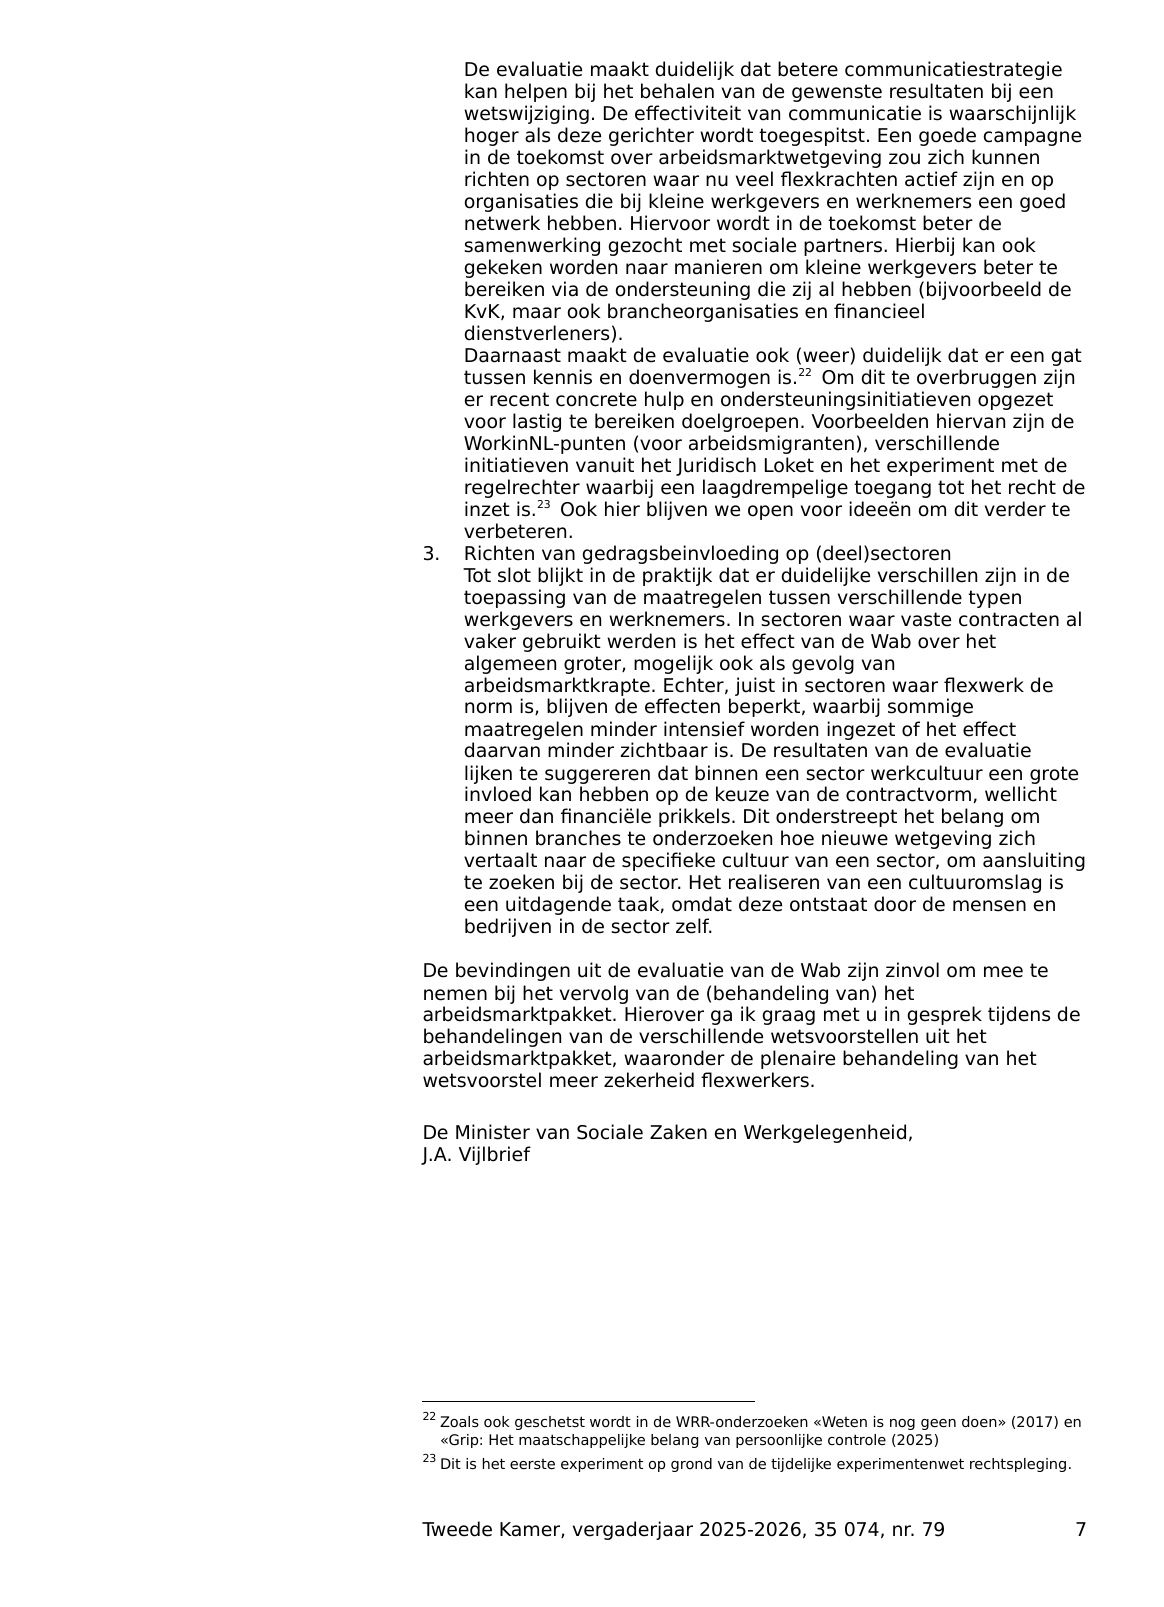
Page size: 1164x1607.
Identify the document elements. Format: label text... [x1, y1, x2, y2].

text 3. Richten van gedragsbeinvloeding op (deel)sectoren [422, 543, 1087, 564]
text Dit is het eerste experiment op grond van de tijdelijke experimentenwet rechtspleging. [422, 1452, 1087, 1474]
text De bevindingen uit de evaluatie van de Wab zijn zinvol om mee te nemen bij het vervolg van de (behandeling van) het arbeidsmarktpakket. Hierover ga ik graag met u in gesprek tijdens de behandelingen van de verschillende wetsvoorstellen uit het arbeidsmarktpakket, waaronder de plenaire behandeling van het wetsvoorstel meer zekerheid flexwerkers. [422, 960, 1087, 1092]
text Daarnaast maakt de evaluatie ook (weer) duidelijk dat er een gat tussen kennis en doenvermogen is. Om dit te overbruggen zijn er recent concrete hulp en ondersteuningsinitiatieven opgezet voor lastig te bereiken doelgroepen. Voorbeelden hiervan zijn de WorkinNL-punten (voor arbeidsmigranten), verschillende initiatieven vanuit het Juridisch Loket en het experiment met de regelrechter waarbij een laagdrempelige toegang tot het recht de inzet is. Ook hier blijven we open voor ideeën om dit verder te verbeteren. [464, 345, 1087, 543]
text De Minister van Sociale Zaken en Werkgelegenheid, J.A. Vijlbrief [422, 1122, 1087, 1166]
text Tot slot blijkt in de praktijk dat er duidelijke verschillen zijn in de toepassing van de maatregelen tussen verschillende typen werkgevers en werknemers. In sectoren waar vaste contracten al vaker gebruikt werden is het effect van de Wab over het algemeen groter, mogelijk ook als gevolg van arbeidsmarktkrapte. Echter, juist in sectoren waar flexwerk de norm is, blijven de effecten beperkt, waarbij sommige maatregelen minder intensief worden ingezet of het effect daarvan minder zichtbaar is. De resultaten van de evaluatie lijken te suggereren dat binnen een sector werkcultuur een grote invloed kan hebben op de keuze van de contractvorm, wellicht meer dan financiële prikkels. Dit onderstreept het belang om binnen branches te onderzoeken hoe nieuwe wetgeving zich vertaalt naar de specifieke cultuur van een sector, om aansluiting te zoeken bij de sector. Het realiseren van een cultuuromslag is een uitdagende taak, omdat deze ontstaat door de mensen en bedrijven in de sector zelf. [464, 564, 1087, 938]
text De evaluatie maakt duidelijk dat betere communicatiestrategie kan helpen bij het behalen van de gewenste resultaten bij een wetswijziging. De effectiviteit van communicatie is waarschijnlijk hoger als deze gerichter wordt toegespitst. Een goede campagne in de toekomst over arbeidsmarktwetgeving zou zich kunnen richten op sectoren waar nu veel flexkrachten actief zijn en op organisaties die bij kleine werkgevers en werknemers een goed netwerk hebben. Hiervoor wordt in de toekomst beter de samenwerking gezocht met sociale partners. Hierbij kan ook gekeken worden naar manieren om kleine werkgevers beter te bereiken via de ondersteuning die zij al hebben (bijvoorbeeld de KvK, maar ook brancheorganisaties en financieel dienstverleners). [464, 59, 1087, 345]
text Zoals ook geschetst wordt in de WRR-onderzoeken «Weten is nog geen doen» (2017) en «Grip: Het maatschappelijke belang van persoonlijke controle (2025) [422, 1410, 1087, 1449]
